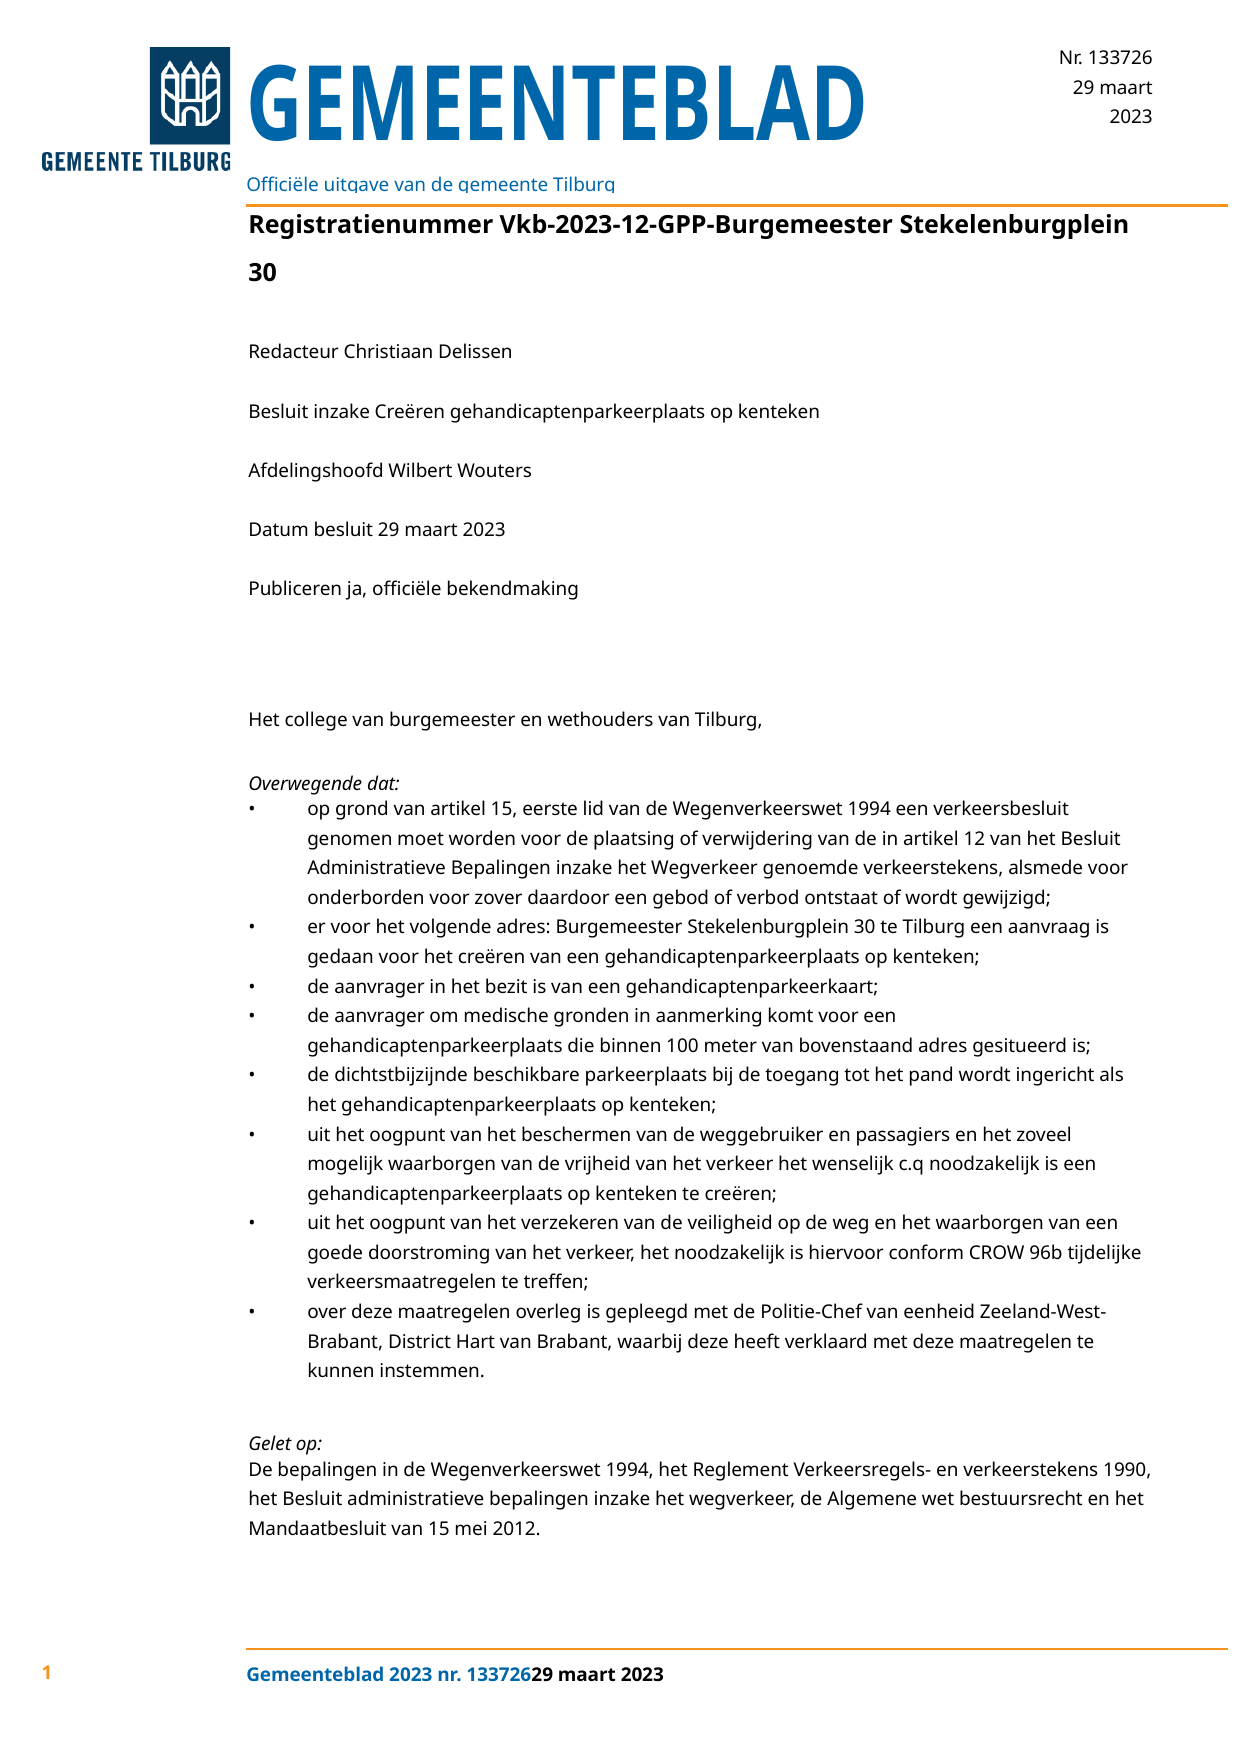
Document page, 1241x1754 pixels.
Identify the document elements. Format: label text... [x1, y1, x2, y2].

text Overwegende dat: [248, 770, 1152, 795]
text De bepalingen in de Wegenverkeerswet 1994, het Reglement Verkeersregels- en verkeerstekens 1990, het Besluit administratieve bepalingen inzake het wegverkeer, de Algemene wet bestuursrecht en het Mandaatbesluit van 15 mei 2012. [248, 1456, 1152, 1541]
text Afdelingshoofd Wilbert Wouters [248, 457, 1152, 483]
list over deze maatregelen overleg is gepleegd met de Politie-Chef van eenheid Zeeland-West-Brabant, District Hart van Brabant, waarbij deze heeft verklaard met deze maatregelen te kunnen instemmen. [248, 1298, 1152, 1383]
text Datum besluit 29 maart 2023 [248, 516, 1152, 542]
list de aanvrager in het bezit is van een gehandicaptenparkeerkaart; [248, 973, 1152, 999]
text Het college van burgemeester en wethouders van Tilburg, [248, 706, 1152, 731]
list de dichtstbijzijnde beschikbare parkeerplaats bij de toegang tot het pand wordt ingericht als het gehandicaptenparkeerplaats op kenteken; [248, 1062, 1152, 1117]
list er voor het volgende adres: Burgemeester Stekelenburgplein 30 te Tilburg een aanvraag is gedaan voor het creëren van een gehandicaptenparkeerplaats op kenteken; [248, 914, 1152, 969]
text Gelet op: [248, 1430, 1152, 1456]
text Redacteur Christiaan Delissen [248, 339, 1152, 364]
text Besluit inzake Creëren gehandicaptenparkeerplaats op kenteken [248, 398, 1152, 423]
list uit het oogpunt van het verzekeren van de veiligheid op de weg en het waarborgen van een goede doorstroming van het verkeer, het noodzakelijk is hiervoor conform CROW 96b tijdelijke verkeersmaatregelen te treffen; [248, 1209, 1152, 1294]
text Publiceren ja, officiële bekendmaking [248, 575, 1152, 601]
list op grond van artikel 15, eerste lid van de Wegenverkeerswet 1994 een verkeersbesluit genomen moet worden voor de plaatsing of verwijdering van de in artikel 12 van het Besluit Administratieve Bepalingen inzake het Wegverkeer genoemde verkeerstekens, alsmede voor onderborden voor zover daardoor een gebod of verbod ontstaat of wordt gewijzigd; [248, 795, 1152, 910]
list de aanvrager om medische gronden in aanmerking komt voor een gehandicaptenparkeerplaats die binnen 100 meter van bovenstaand adres gesitueerd is; [248, 1002, 1152, 1058]
picture [41, 47, 231, 172]
text Registratienummer Vkb-2023-12-GPP-Burgemeester Stekelenburgplein 30 [248, 207, 1152, 288]
list uit het oogpunt van het beschermen van de weggebruiker en passagiers en het zoveel mogelijk waarborgen van de vrijheid van het verkeer het wenselijk c.q noodzakelijk is een gehandicaptenparkeerplaats op kenteken te creëren; [248, 1121, 1152, 1206]
